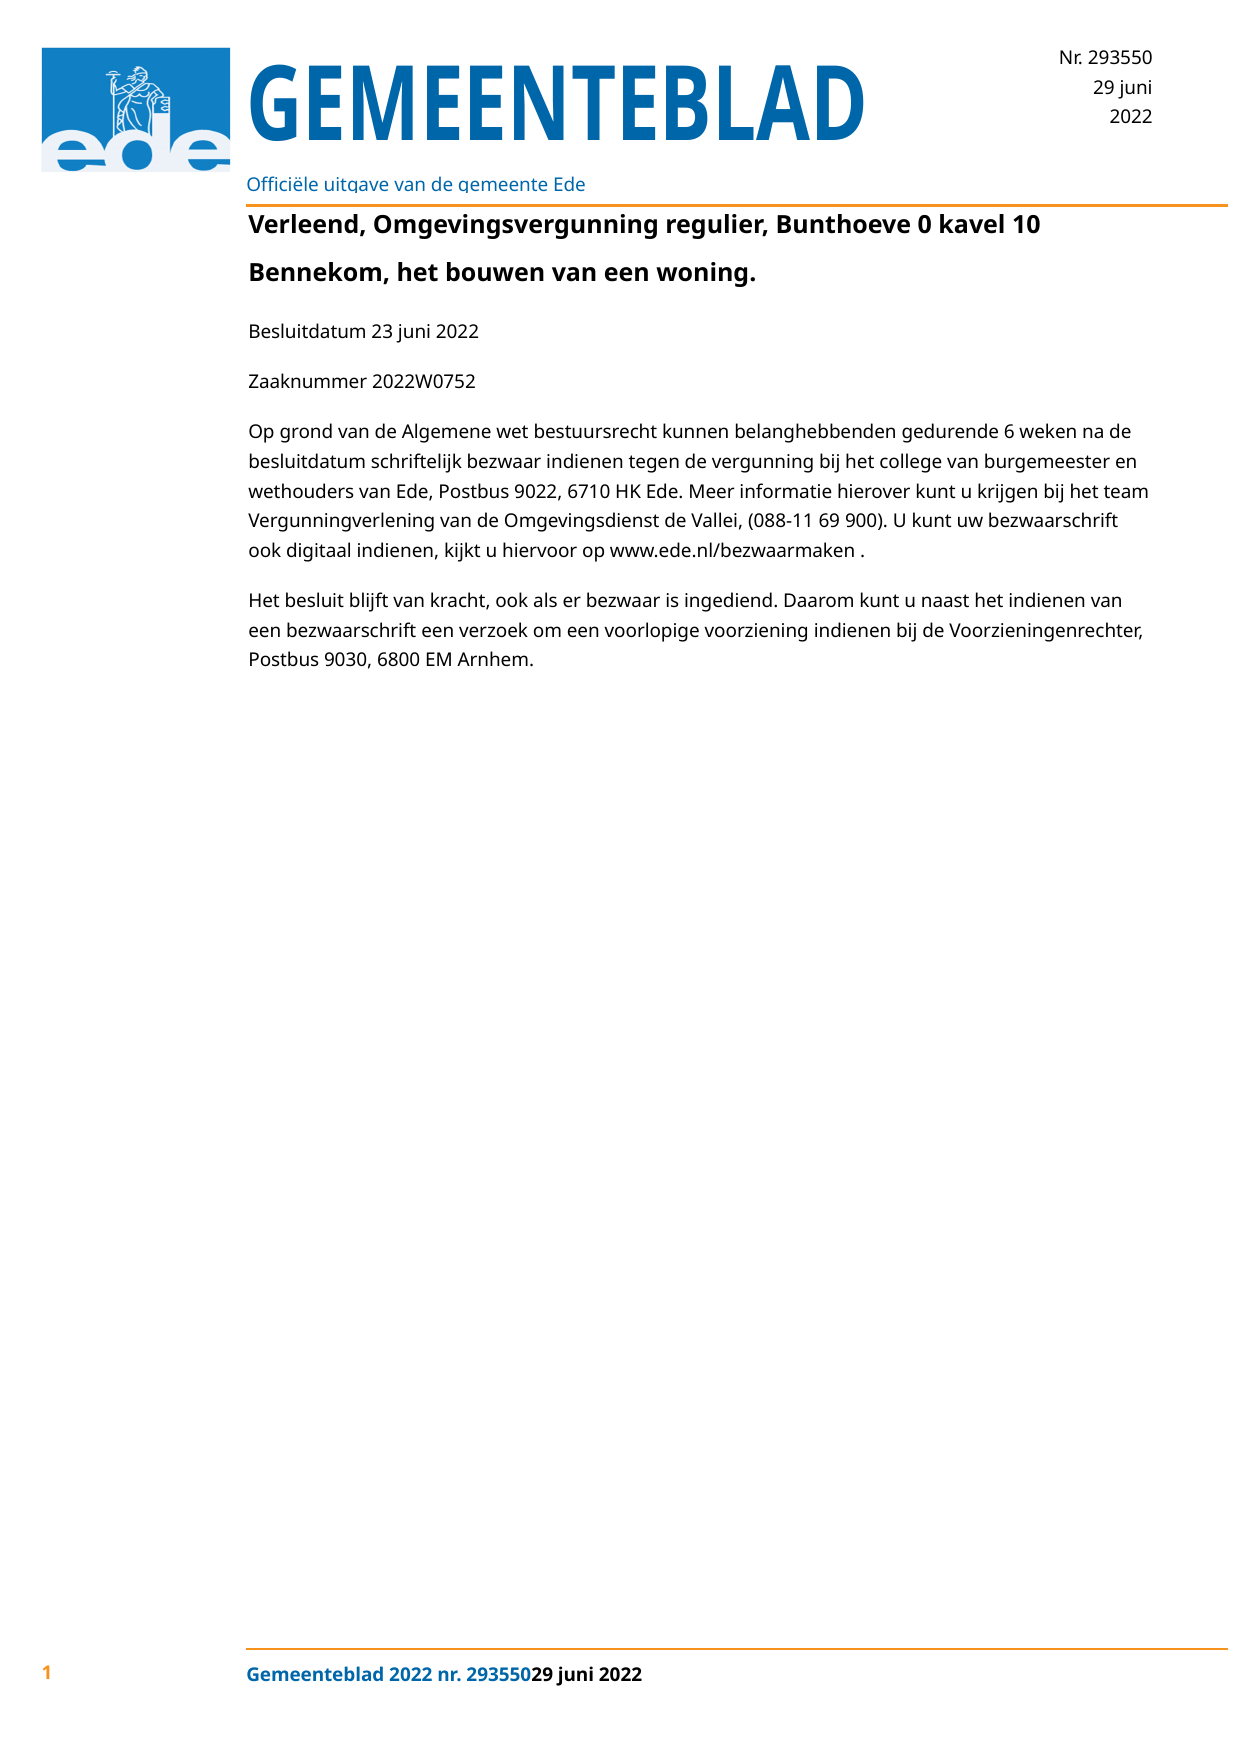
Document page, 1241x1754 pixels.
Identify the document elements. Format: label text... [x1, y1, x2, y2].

text Besluitdatum 23 juni 2022 [248, 318, 1152, 344]
text Op grond van de Algemene wet bestuursrecht kunnen belanghebbenden gedurende 6 weken na de besluitdatum schriftelijk bezwaar indienen tegen de vergunning bij het college van burgemeester en wethouders van Ede, Postbus 9022, 6710 HK Ede. Meer informatie hierover kunt u krijgen bij het team Vergunningverlening van de Omgevingsdienst de Vallei, (088-11 69 900). U kunt uw bezwaarschrift ook digitaal indienen, kijkt u hiervoor op www.ede.nl/bezwaarmaken . [248, 419, 1152, 563]
text Zaaknummer 2022W0752 [248, 368, 1152, 394]
text Verleend, Omgevingsvergunning regulier, Bunthoeve 0 kavel 10 Bennekom, het bouwen van een woning. [248, 207, 1152, 288]
text Het besluit blijft van kracht, ook als er bezwaar is ingediend. Daarom kunt u naast het indienen van een bezwaarschrift een verzoek om een voorlopige voorziening indienen bij de Voorzieningenrechter, Postbus 9030, 6800 EM Arnhem. [248, 587, 1152, 672]
picture [41, 47, 231, 172]
